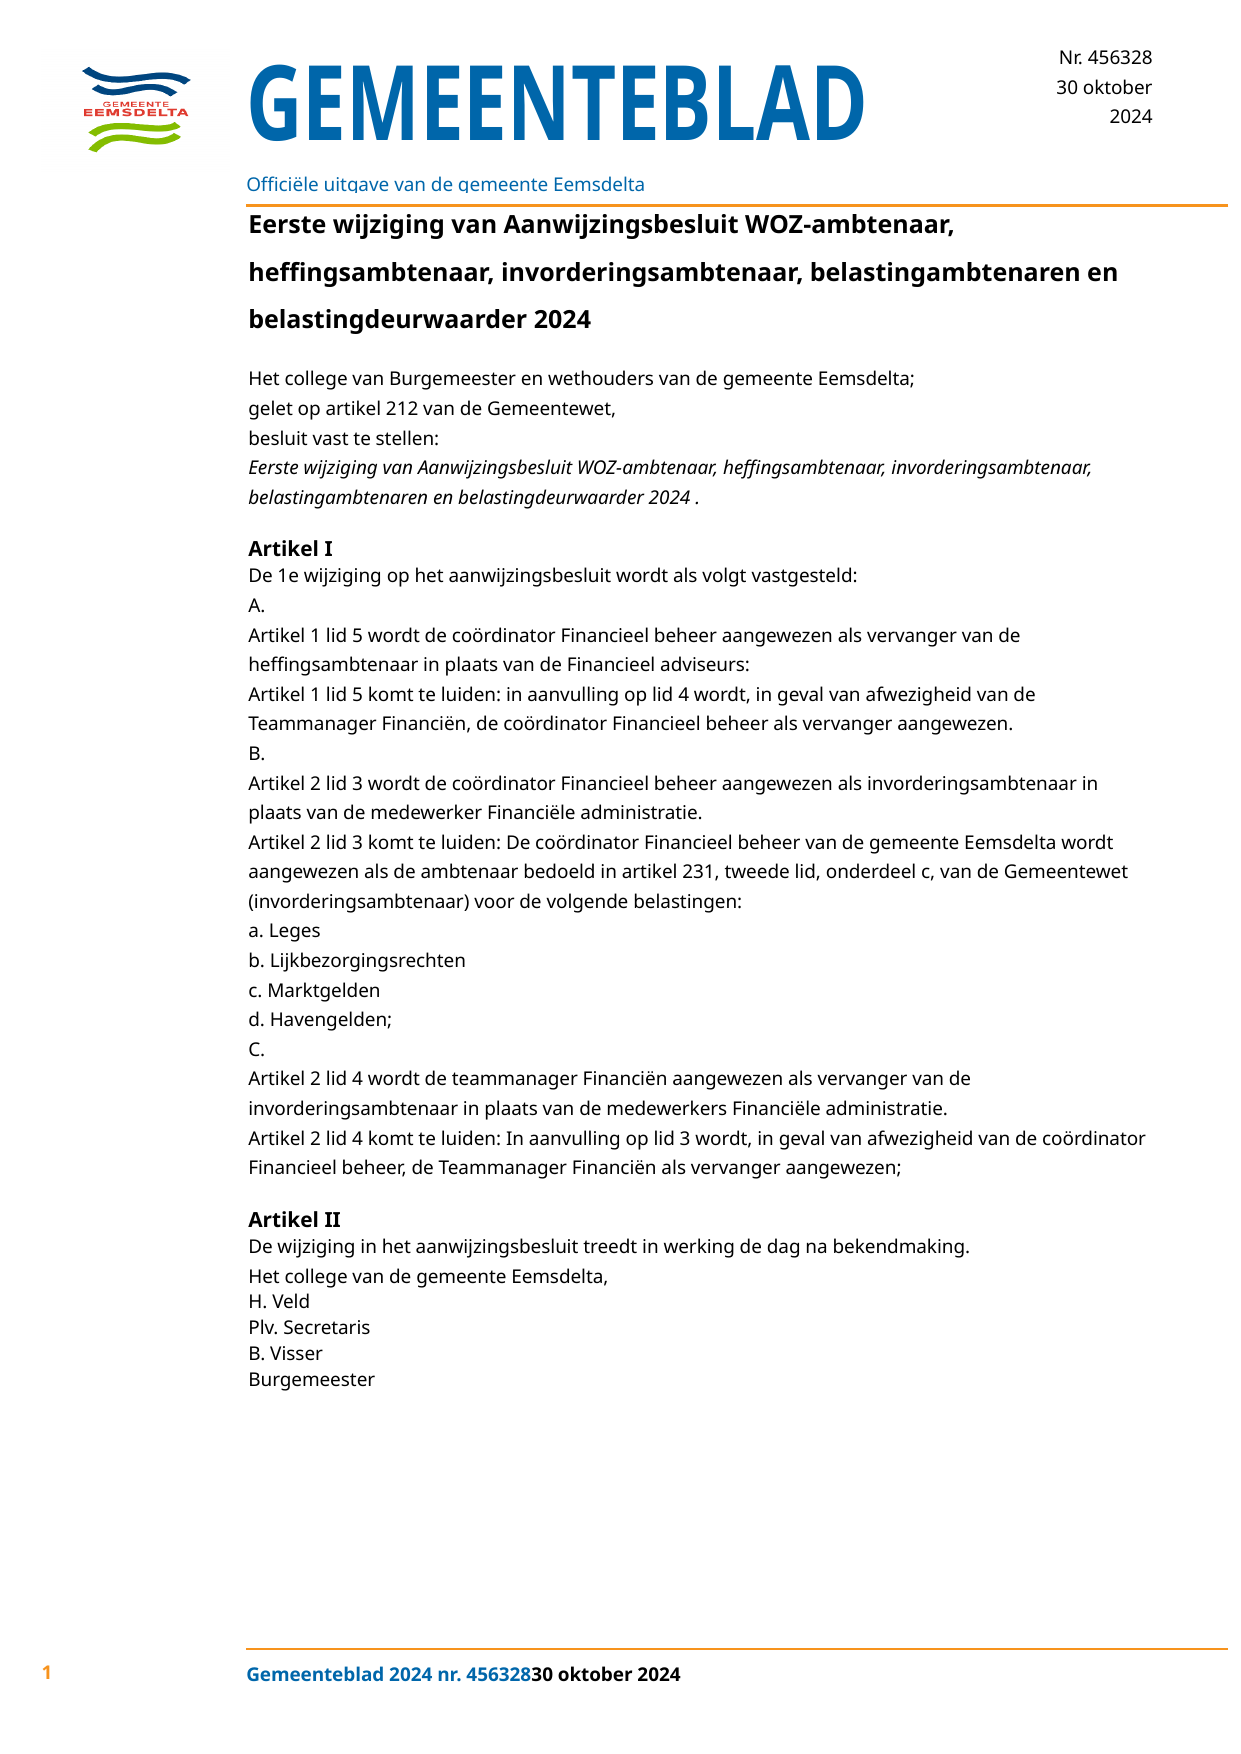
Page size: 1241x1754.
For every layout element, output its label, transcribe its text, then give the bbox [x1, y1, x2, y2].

text Eerste wijziging van Aanwijzingsbesluit WOZ-ambtenaar, heffingsambtenaar, invorderingsambtenaar, belastingambtenaren en belastingdeurwaarder 2024 . [248, 454, 1152, 509]
picture [41, 47, 231, 172]
text Plv. Secretaris [248, 1314, 1152, 1340]
text De wijziging in het aanwijzingsbesluit treedt in werking de dag na bekendmaking. [248, 1233, 1152, 1259]
text Artikel 2 lid 4 komt te luiden: In aanvulling op lid 3 wordt, in geval van afwezigheid van de coördinator Financieel beheer, de Teammanager Financiën als vervanger aangewezen; [248, 1125, 1152, 1180]
text Artikel 2 lid 3 wordt de coördinator Financieel beheer aangewezen als invorderingsambtenaar in plaats van de medewerker Financiële administratie. [248, 770, 1152, 825]
text A. [248, 592, 1152, 618]
text Artikel 1 lid 5 komt te luiden: in aanvulling op lid 4 wordt, in geval van afwezigheid van de Teammanager Financiën, de coördinator Financieel beheer als vervanger aangewezen. [248, 681, 1152, 736]
text besluit vast te stellen: [248, 425, 1152, 450]
text Artikel 2 lid 4 wordt de teammanager Financiën aangewezen als vervanger van de invorderingsambtenaar in plaats van de medewerkers Financiële administratie. [248, 1066, 1152, 1121]
text Artikel 1 lid 5 wordt de coördinator Financieel beheer aangewezen als vervanger van de heffingsambtenaar in plaats van de Financieel adviseurs: [248, 622, 1152, 677]
text De 1e wijziging op het aanwijzingsbesluit wordt als volgt vastgesteld: [248, 563, 1152, 588]
text Eerste wijziging van Aanwijzingsbesluit WOZ-ambtenaar, heffingsambtenaar, invorderingsambtenaar, belastingambtenaren en belastingdeurwaarder 2024 [248, 207, 1152, 336]
text Het college van de gemeente Eemsdelta, [248, 1263, 1152, 1288]
text H. Veld [248, 1288, 1152, 1314]
text B. Visser [248, 1340, 1152, 1366]
text c. Marktgelden [248, 977, 1152, 1003]
text C. [248, 1036, 1152, 1062]
text Artikel 2 lid 3 komt te luiden: De coördinator Financieel beheer van de gemeente Eemsdelta wordt aangewezen als de ambtenaar bedoeld in artikel 231, tweede lid, onderdeel c, van de Gemeentewet (invorderingsambtenaar) voor de volgende belastingen: [248, 829, 1152, 914]
text d. Havengelden; [248, 1006, 1152, 1032]
text B. [248, 740, 1152, 766]
text b. Lijkbezorgingsrechten [248, 947, 1152, 973]
text Burgemeester [248, 1366, 1152, 1391]
text a. Leges [248, 918, 1152, 943]
text gelet op artikel 212 van de Gemeentewet, [248, 395, 1152, 421]
text Artikel I [248, 534, 1152, 563]
text Artikel II [248, 1205, 1152, 1233]
text Het college van Burgemeester en wethouders van de gemeente Eemsdelta; [248, 366, 1152, 391]
